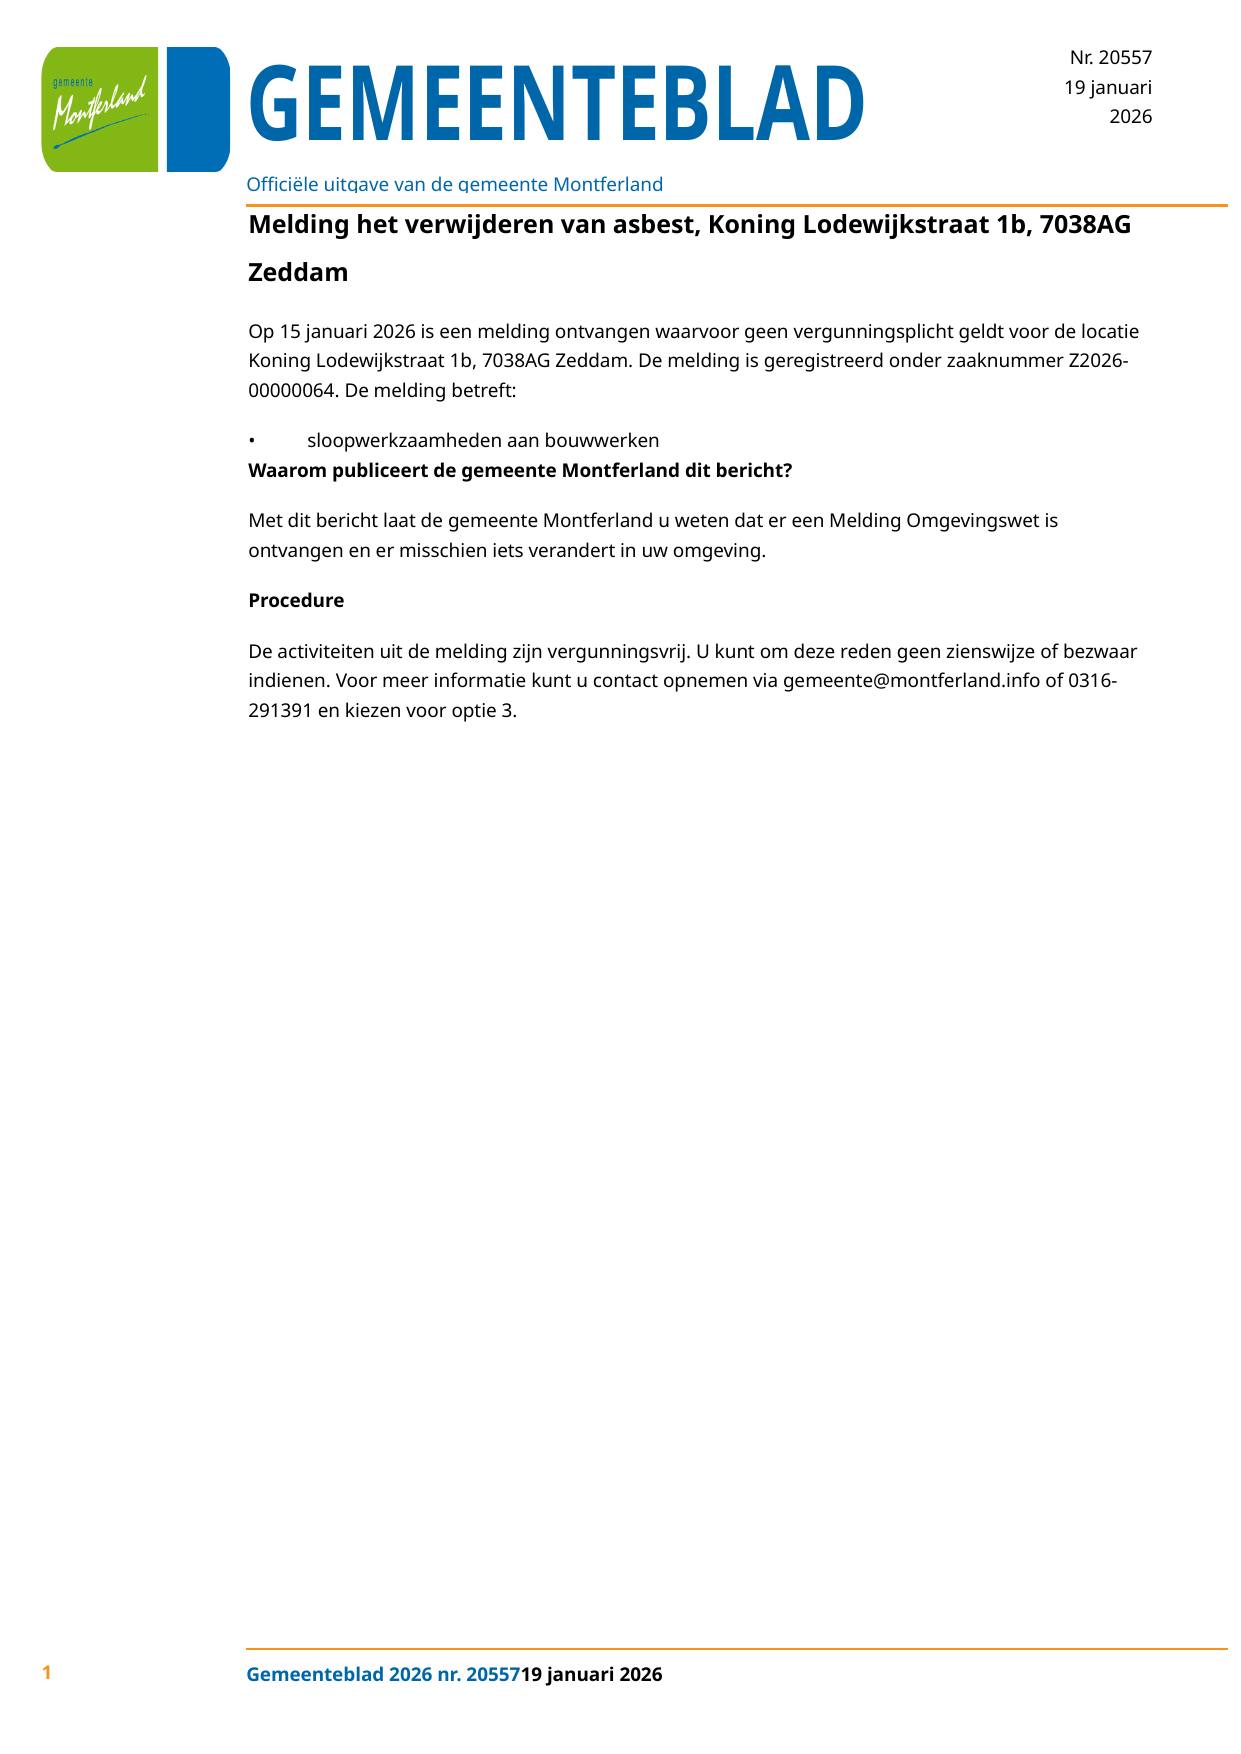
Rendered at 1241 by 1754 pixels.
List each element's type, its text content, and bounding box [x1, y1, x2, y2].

text Melding het verwijderen van asbest, Koning Lodewijkstraat 1b, 7038AG Zeddam [248, 207, 1152, 288]
text Met dit bericht laat de gemeente Montferland u weten dat er een Melding Omgevingswet is ontvangen en er misschien iets verandert in uw omgeving. [248, 507, 1152, 563]
text Procedure [248, 587, 1152, 613]
text De activiteiten uit de melding zijn vergunningsvrij. U kunt om deze reden geen zienswijze of bezwaar indienen. Voor meer informatie kunt u contact opnemen via gemeente@montferland.info of 0316-291391 en kiezen voor optie 3. [248, 638, 1152, 723]
text Op 15 januari 2026 is een melding ontvangen waarvoor geen vergunningsplicht geldt voor de locatie Koning Lodewijkstraat 1b, 7038AG Zeddam. De melding is geregistreerd onder zaaknummer Z2026-00000064. De melding betreft: [248, 318, 1152, 403]
picture [41, 47, 231, 172]
text Waarom publiceert de gemeente Montferland dit bericht? [248, 457, 1152, 483]
list sloopwerkzaamheden aan bouwwerken [248, 427, 1152, 453]
